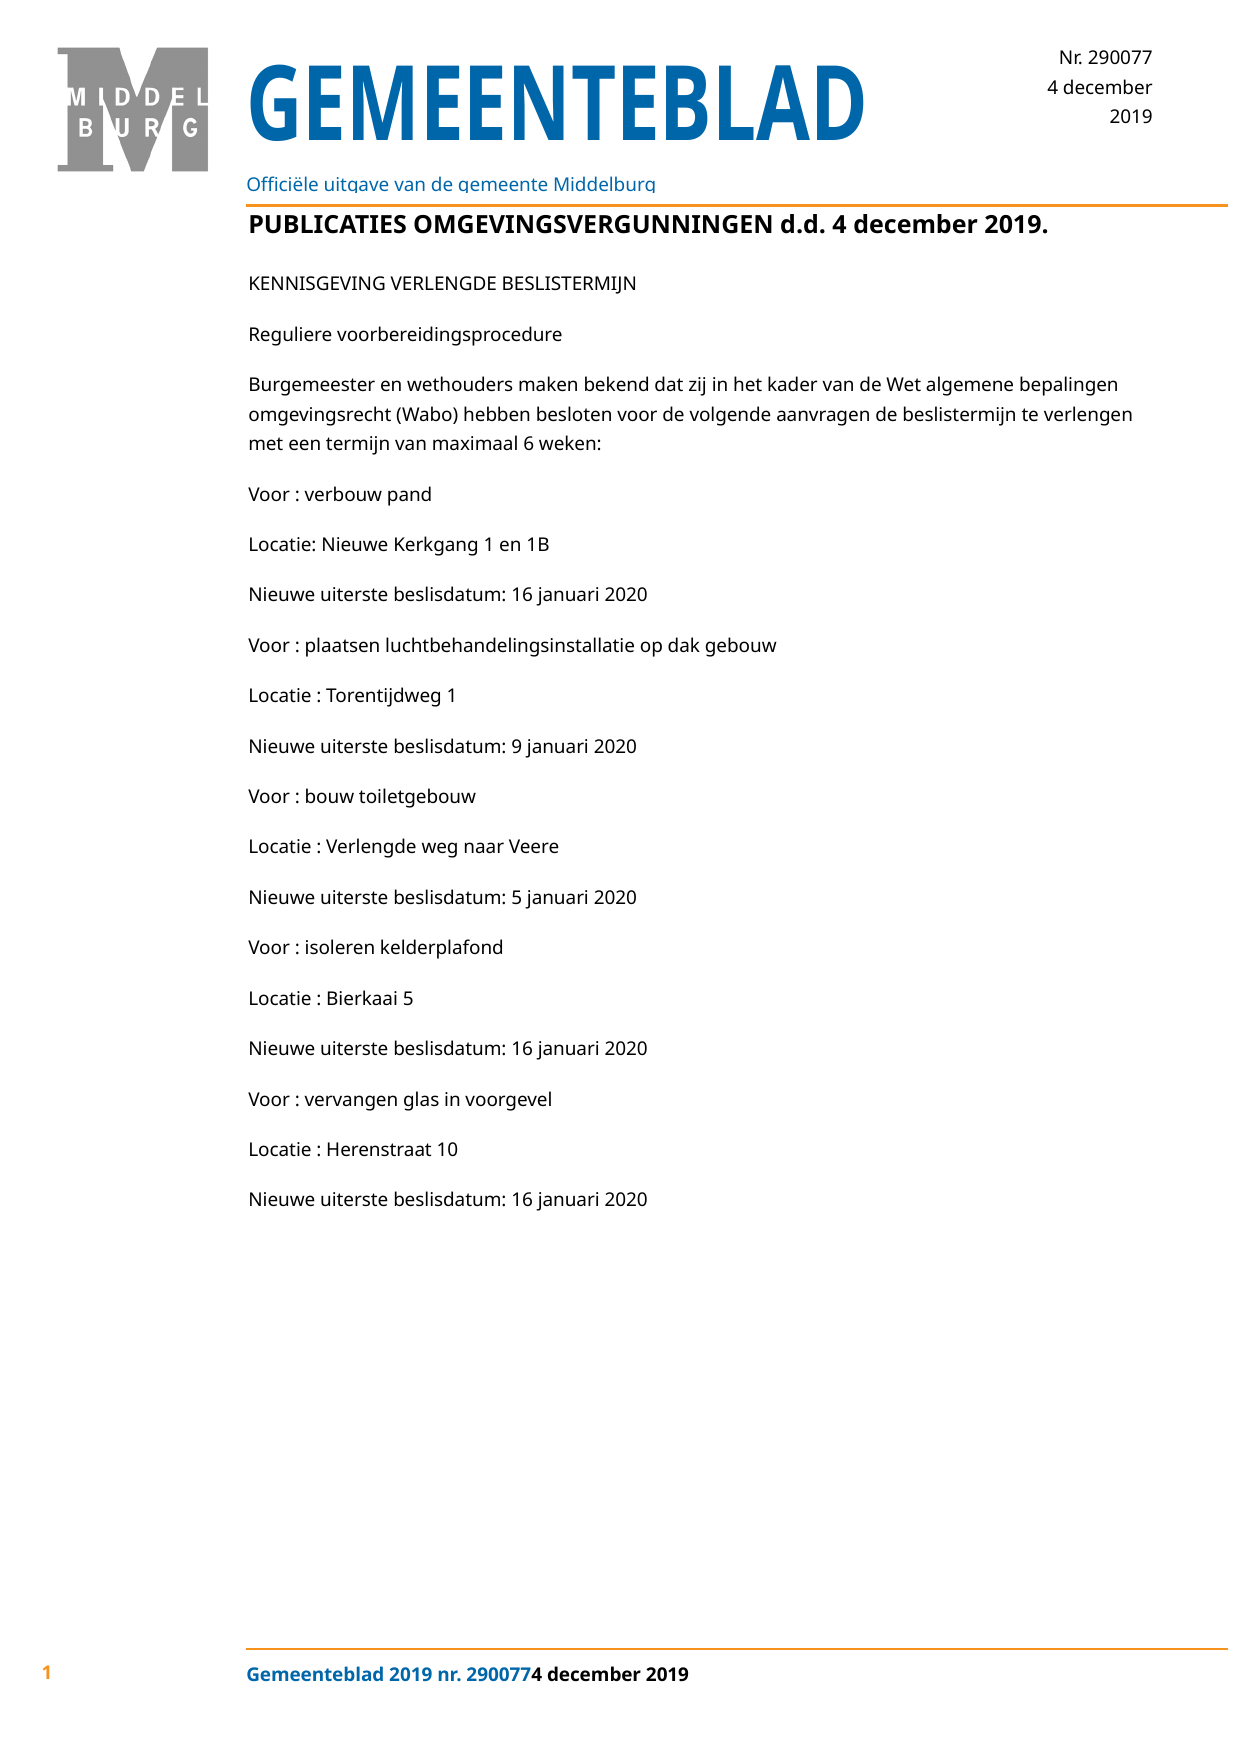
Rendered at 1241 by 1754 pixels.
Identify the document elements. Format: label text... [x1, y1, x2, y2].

text Reguliere voorbereidingsprocedure [248, 321, 1152, 346]
text Voor : isoleren kelderplafond [248, 934, 1152, 960]
text Locatie: Nieuwe Kerkgang 1 en 1B [248, 531, 1152, 557]
text Voor : vervangen glas in voorgevel [248, 1086, 1152, 1111]
text Burgemeester en wethouders maken bekend dat zij in het kader van de Wet algemene bepalingen omgevingsrecht (Wabo) hebben besloten voor de volgende aanvragen de beslistermijn te verlengen met een termijn van maximaal 6 weken: [248, 371, 1152, 456]
text Locatie : Herenstraat 10 [248, 1136, 1152, 1162]
text Nieuwe uiterste beslisdatum: 16 januari 2020 [248, 582, 1152, 607]
text Locatie : Verlengde weg naar Veere [248, 834, 1152, 859]
text Voor : bouw toiletgebouw [248, 783, 1152, 809]
text Voor : verbouw pand [248, 481, 1152, 506]
text Nieuwe uiterste beslisdatum: 16 januari 2020 [248, 1187, 1152, 1212]
text Nieuwe uiterste beslisdatum: 16 januari 2020 [248, 1035, 1152, 1061]
text Nieuwe uiterste beslisdatum: 9 januari 2020 [248, 733, 1152, 758]
text Nieuwe uiterste beslisdatum: 5 januari 2020 [248, 884, 1152, 910]
text PUBLICATIES OMGEVINGSVERGUNNINGEN d.d. 4 december 2019. [248, 207, 1152, 241]
text KENNISGEVING VERLENGDE BESLISTERMIJN [248, 270, 1152, 296]
text Locatie : Torentijdweg 1 [248, 682, 1152, 708]
text Locatie : Bierkaai 5 [248, 985, 1152, 1011]
text Voor : plaatsen luchtbehandelingsinstallatie op dak gebouw [248, 632, 1152, 658]
picture [41, 47, 231, 172]
